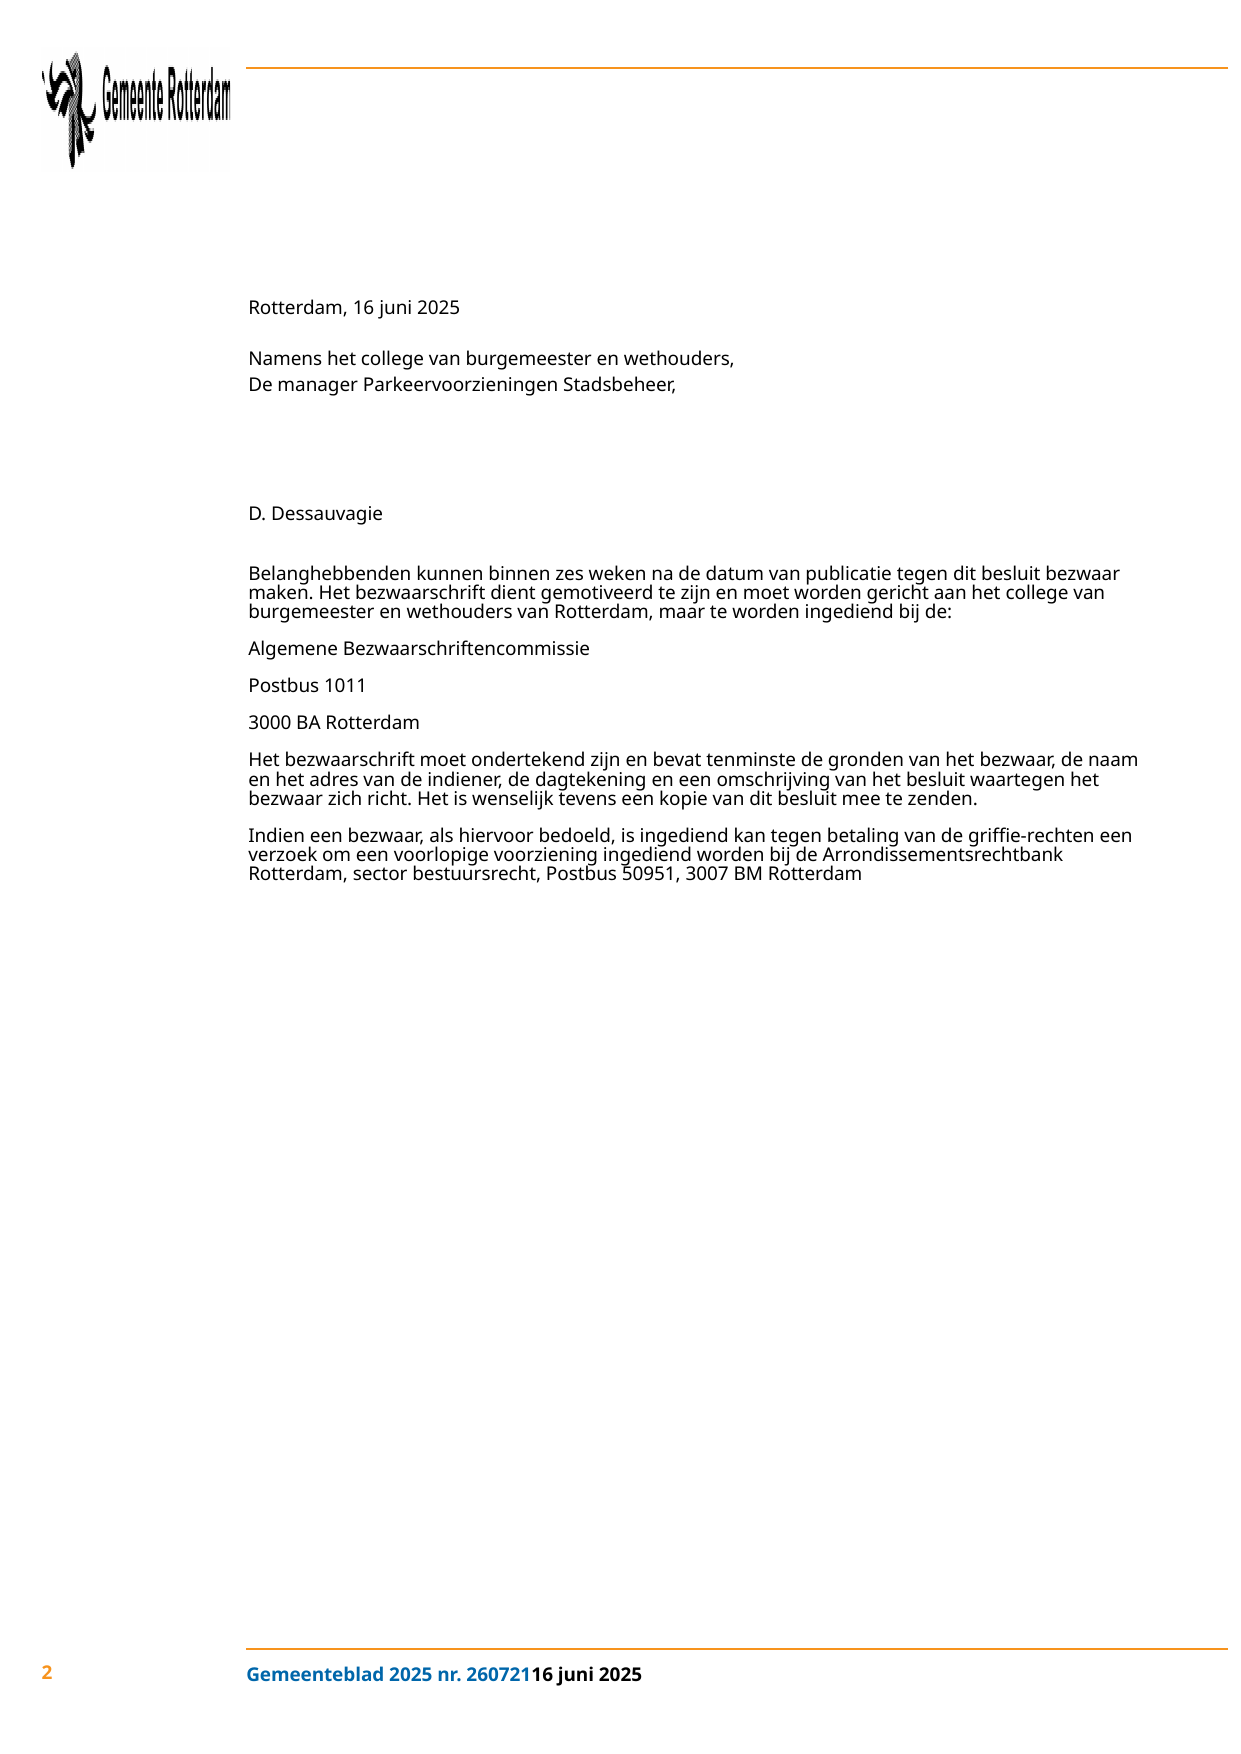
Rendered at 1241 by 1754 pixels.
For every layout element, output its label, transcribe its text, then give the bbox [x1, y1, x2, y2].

text Algemene Bezwaarschriftencommissie [248, 640, 1152, 659]
text Rotterdam, 16 juni 2025 [248, 294, 1152, 319]
text D. Dessauvagie [248, 500, 1152, 525]
text Het bezwaarschrift moet ondertekend zijn en bevat tenminste de gronden van het bezwaar, de naam en het adres van de indiener, de dagtekening en een omschrijving van het besluit waartegen het bezwaar zich richt. Het is wenselijk tevens een kopie van dit besluit mee te zenden. [248, 751, 1152, 809]
text Namens het college van burgemeester en wethouders, [248, 345, 1152, 371]
text Belanghebbenden kunnen binnen zes weken na de datum van publicatie tegen dit besluit bezwaar maken. Het bezwaarschrift dient gemotiveerd te zijn en moet worden gericht aan het college van burgemeester en wethouders van Rotterdam, maar te worden ingediend bij de: [248, 565, 1152, 623]
text Indien een bezwaar, als hiervoor bedoeld, is ingediend kan tegen betaling van de griffie-rechten een verzoek om een voorlopige voorziening ingediend worden bij de Arrondissementsrechtbank Rotterdam, sector bestuursrecht, Postbus 50951, 3007 BM Rotterdam [248, 827, 1152, 884]
text 3000 BA Rotterdam [248, 714, 1152, 733]
text De manager Parkeervoorzieningen Stadsbeheer, [248, 371, 1152, 397]
picture [41, 47, 231, 172]
text Postbus 1011 [248, 677, 1152, 697]
